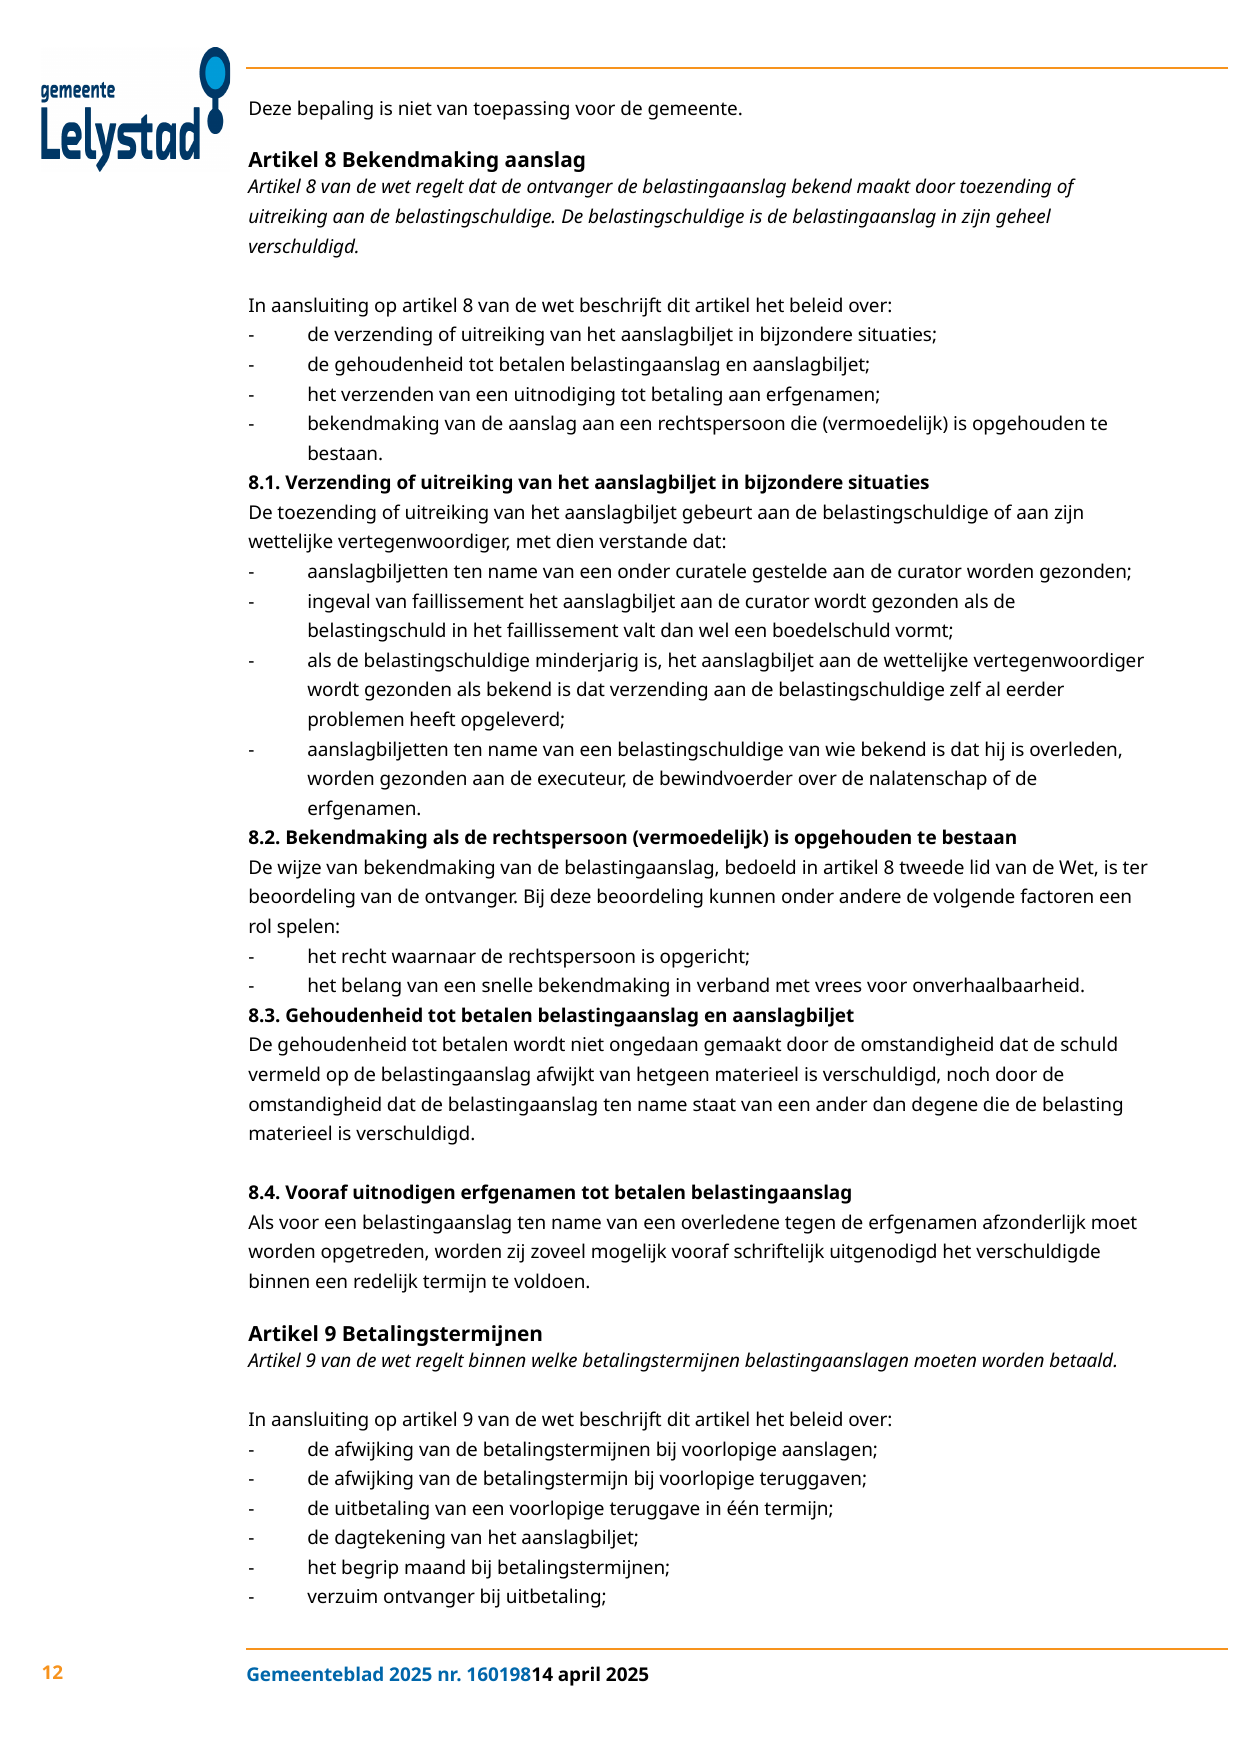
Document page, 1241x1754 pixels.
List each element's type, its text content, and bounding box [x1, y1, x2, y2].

text 8.1. Verzending of uitreiking van het aanslagbiljet in bijzondere situaties [248, 469, 1152, 495]
list het recht waarnaar de rechtspersoon is opgericht; [248, 943, 1152, 968]
text In aansluiting op artikel 8 van de wet beschrijft dit artikel het beleid over: [248, 292, 1152, 318]
list het belang van een snelle bekendmaking in verband met vrees voor onverhaalbaarheid. [248, 972, 1152, 998]
text In aansluiting op artikel 9 van de wet beschrijft dit artikel het beleid over: [248, 1406, 1152, 1432]
list aanslagbiljetten ten name van een belastingschuldige van wie bekend is dat hij is overleden, worden gezonden aan de executeur, de bewindvoerder over de nalatenschap of de erfgenamen. [248, 736, 1152, 821]
text Artikel 8 van de wet regelt dat de ontvanger de belastingaanslag bekend maakt door toezending of uitreiking aan de belastingschuldige. De belastingschuldige is de belastingaanslag in zijn geheel verschuldigd. [248, 174, 1152, 258]
list de afwijking van de betalingstermijn bij voorlopige teruggaven; [248, 1465, 1152, 1491]
text De wijze van bekendmaking van de belastingaanslag, bedoeld in artikel 8 tweede lid van de Wet, is ter beoordeling van de ontvanger. Bij deze beoordeling kunnen onder andere de volgende factoren een rol spelen: [248, 854, 1152, 939]
list de gehoudenheid tot betalen belastingaanslag en aanslagbiljet; [248, 351, 1152, 377]
text Als voor een belastingaanslag ten name van een overledene tegen de erfgenamen afzonderlijk moet worden opgetreden, worden zij zoveel mogelijk vooraf schriftelijk uitgenodigd het verschuldigde binnen een redelijk termijn te voldoen. [248, 1209, 1152, 1294]
list bekendmaking van de aanslag aan een rechtspersoon die (vermoedelijk) is opgehouden te bestaan. [248, 410, 1152, 466]
text Artikel 8 Bekendmaking aanslag [248, 145, 1152, 174]
list aanslagbiljetten ten name van een onder curatele gestelde aan de curator worden gezonden; [248, 558, 1152, 584]
text Artikel 9 Betalingstermijnen [248, 1319, 1152, 1347]
list de dagtekening van het aanslagbiljet; [248, 1524, 1152, 1550]
picture [41, 47, 231, 172]
text 8.2. Bekendmaking als de rechtspersoon (vermoedelijk) is opgehouden te bestaan [248, 824, 1152, 850]
list ingeval van faillissement het aanslagbiljet aan de curator wordt gezonden als de belastingschuld in het faillissement valt dan wel een boedelschuld vormt; [248, 588, 1152, 643]
list het begrip maand bij betalingstermijnen; [248, 1554, 1152, 1580]
list verzuim ontvanger bij uitbetaling; [248, 1584, 1152, 1609]
list de afwijking van de betalingstermijnen bij voorlopige aanslagen; [248, 1436, 1152, 1462]
text 8.4. Vooraf uitnodigen erfgenamen tot betalen belastingaanslag [248, 1179, 1152, 1205]
text 8.3. Gehoudenheid tot betalen belastingaanslag en aanslagbiljet [248, 1002, 1152, 1028]
text Deze bepaling is niet van toepassing voor de gemeente. [248, 95, 1152, 121]
list als de belastingschuldige minderjarig is, het aanslagbiljet aan de wettelijke vertegenwoordiger wordt gezonden als bekend is dat verzending aan de belastingschuldige zelf al eerder problemen heeft opgeleverd; [248, 647, 1152, 732]
text De toezending of uitreiking van het aanslagbiljet gebeurt aan de belastingschuldige of aan zijn wettelijke vertegenwoordiger, met dien verstande dat: [248, 499, 1152, 554]
text De gehoudenheid tot betalen wordt niet ongedaan gemaakt door de omstandigheid dat de schuld vermeld op de belastingaanslag afwijkt van hetgeen materieel is verschuldigd, noch door de omstandigheid dat de belastingaanslag ten name staat van een ander dan degene die de belasting materieel is verschuldigd. [248, 1032, 1152, 1146]
list het verzenden van een uitnodiging tot betaling aan erfgenamen; [248, 381, 1152, 406]
list de uitbetaling van een voorlopige teruggave in één termijn; [248, 1495, 1152, 1521]
text Artikel 9 van de wet regelt binnen welke betalingstermijnen belastingaanslagen moeten worden betaald. [248, 1347, 1152, 1373]
list de verzending of uitreiking van het aanslagbiljet in bijzondere situaties; [248, 322, 1152, 347]
